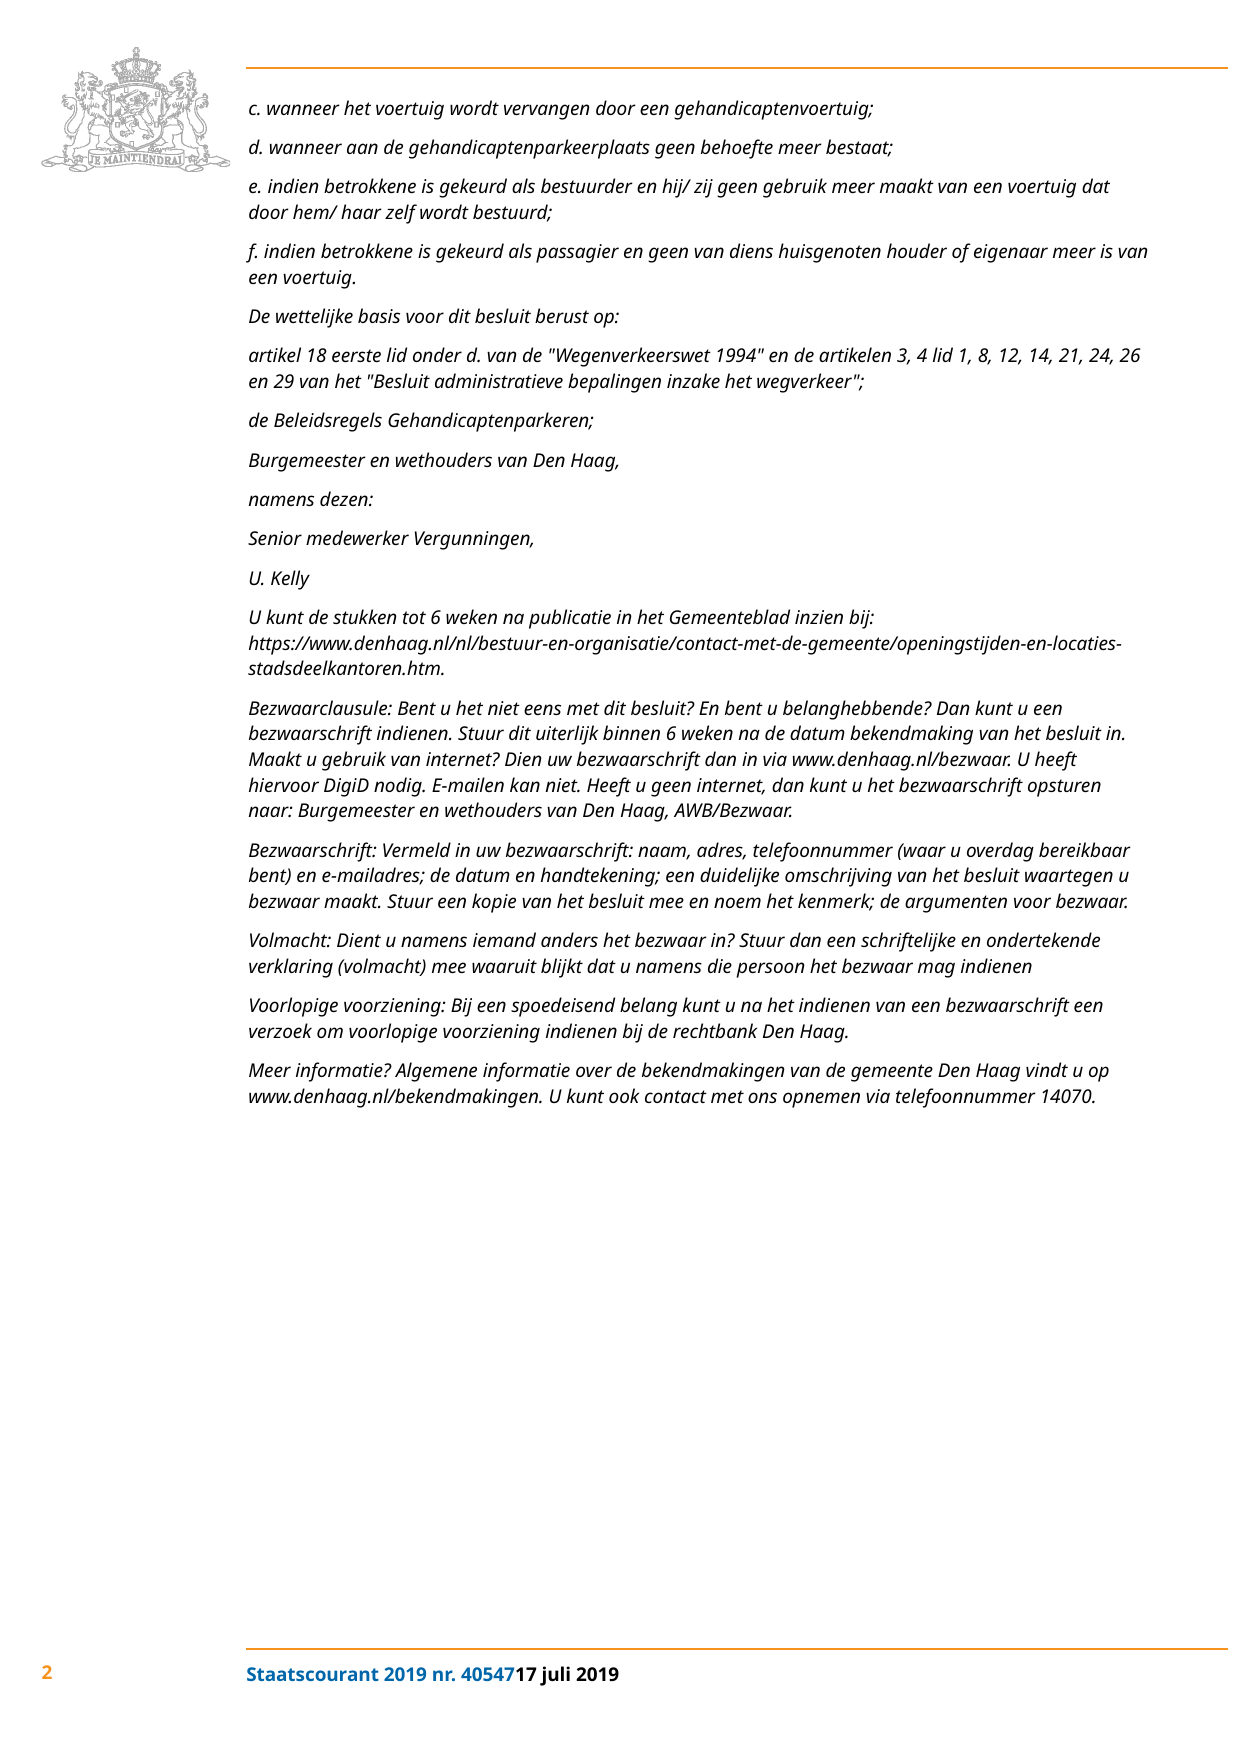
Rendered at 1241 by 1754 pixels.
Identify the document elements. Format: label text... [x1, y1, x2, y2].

text e. indien betrokkene is gekeurd als bestuurder en hij/ zij geen gebruik meer maakt van een voertuig dat door hem/ haar zelf wordt bestuurd; [248, 173, 1152, 225]
text Meer informatie? Algemene informatie over de bekendmakingen van de gemeente Den Haag vindt u op www.denhaag.nl/bekendmakingen. U kunt ook contact met ons opnemen via telefoonnummer 14070. [248, 1058, 1152, 1109]
text f. indien betrokkene is gekeurd als passagier en geen van diens huisgenoten houder of eigenaar meer is van een voertuig. [248, 238, 1152, 290]
text Senior medewerker Vergunningen, [248, 525, 1152, 551]
text d. wanneer aan de gehandicaptenparkeerplaats geen behoefte meer bestaat; [248, 134, 1152, 160]
text de Beleidsregels Gehandicaptenparkeren; [248, 408, 1152, 433]
picture [41, 47, 231, 172]
text Burgemeester en wethouders van Den Haag, [248, 447, 1152, 473]
text c. wanneer het voertuig wordt vervangen door een gehandicaptenvoertuig; [248, 95, 1152, 121]
text U. Kelly [248, 565, 1152, 590]
text Voorlopige voorziening: Bij een spoedeisend belang kunt u na het indienen van een bezwaarschrift een verzoek om voorlopige voorziening indienen bij de rechtbank Den Haag. [248, 993, 1152, 1044]
text Bezwaarclausule: Bent u het niet eens met dit besluit? En bent u belanghebbende? Dan kunt u een bezwaarschrift indienen. Stuur dit uiterlijk binnen 6 weken na de datum bekendmaking van het besluit in. Maakt u gebruik van internet? Dien uw bezwaarschrift dan in via www.denhaag.nl/bezwaar. U heeft hiervoor DigiD nodig. E-mailen kan niet. Heeft u geen internet, dan kunt u het bezwaarschrift opsturen naar: Burgemeester en wethouders van Den Haag, AWB/Bezwaar. [248, 695, 1152, 823]
text namens dezen: [248, 486, 1152, 512]
text Bezwaarschrift: Vermeld in uw bezwaarschrift: naam, adres, telefoonnummer (waar u overdag bereikbaar bent) en e-mailadres; de datum en handtekening; een duidelijke omschrijving van het besluit waartegen u bezwaar maakt. Stuur een kopie van het besluit mee en noem het kenmerk; de argumenten voor bezwaar. [248, 837, 1152, 914]
text De wettelijke basis voor dit besluit berust op: [248, 303, 1152, 329]
text Volmacht: Dient u namens iemand anders het bezwaar in? Stuur dan een schriftelijke en ondertekende verklaring (volmacht) mee waaruit blijkt dat u namens die persoon het bezwaar mag indienen [248, 928, 1152, 979]
text artikel 18 eerste lid onder d. van de "Wegenverkeerswet 1994" en de artikelen 3, 4 lid 1, 8, 12, 14, 21, 24, 26 en 29 van het "Besluit administratieve bepalingen inzake het wegverkeer"; [248, 343, 1152, 394]
text U kunt de stukken tot 6 weken na publicatie in het Gemeenteblad inzien bij: https://www.denhaag.nl/nl/bestuur-en-organisatie/contact-met-de-gemeente/openingstijden-en-locaties-stadsdeelkantoren.htm. [248, 604, 1152, 681]
